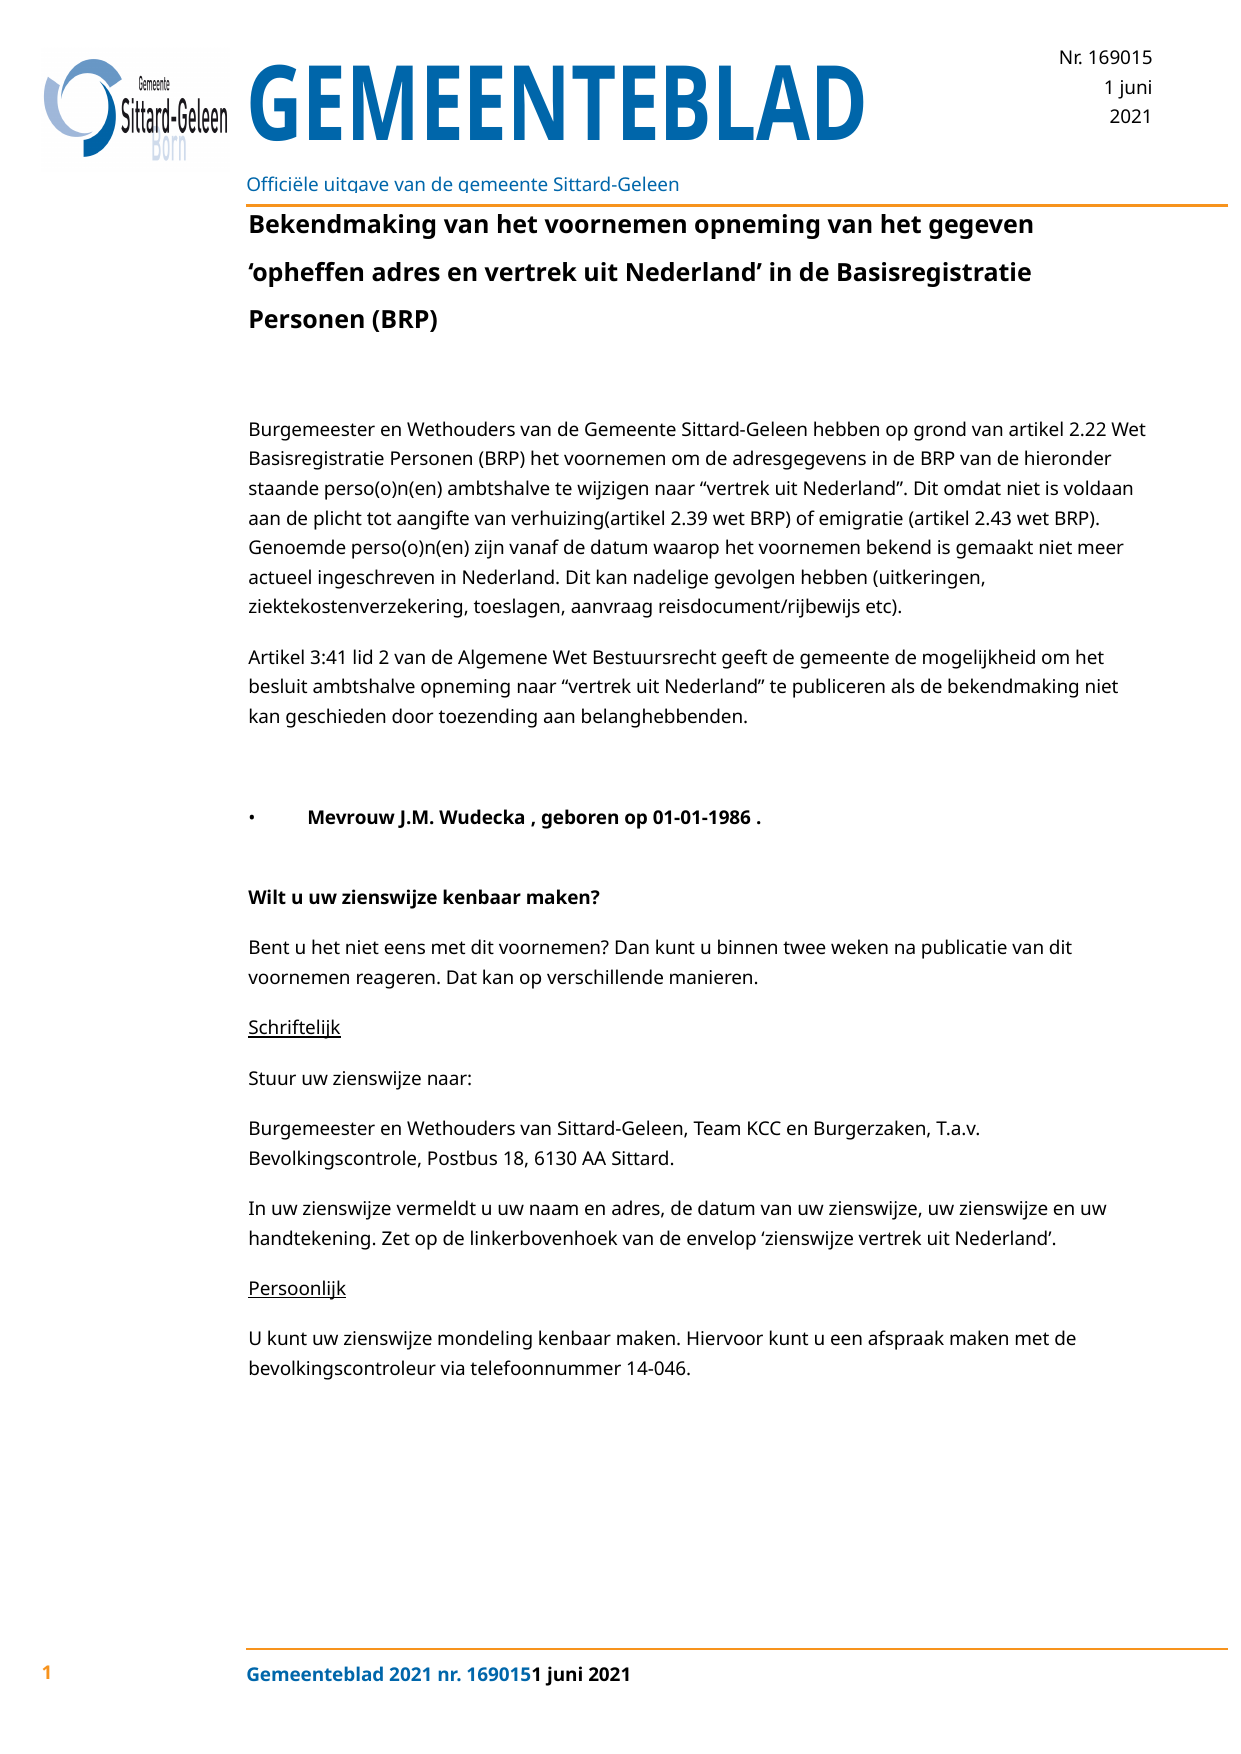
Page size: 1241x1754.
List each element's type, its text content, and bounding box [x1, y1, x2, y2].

text Artikel 3:41 lid 2 van de Algemene Wet Bestuursrecht geeft de gemeente de mogelijkheid om het besluit ambtshalve opneming naar “vertrek uit Nederland” te publiceren als de bekendmaking niet kan geschieden door toezending aan belanghebbenden. [248, 644, 1152, 729]
text Burgemeester en Wethouders van Sittard-Geleen, Team KCC en Burgerzaken, T.a.v. Bevolkingscontrole, Postbus 18, 6130 AA Sittard. [248, 1115, 1152, 1170]
text In uw zienswijze vermeldt u uw naam en adres, de datum van uw zienswijze, uw zienswijze en uw handtekening. Zet op de linkerbovenhoek van de envelop ‘zienswijze vertrek uit Nederland’. [248, 1195, 1152, 1250]
list Mevrouw J.M. Wudecka , geboren op 01-01-1986 . [248, 804, 1152, 829]
text U kunt uw zienswijze mondeling kenbaar maken. Hiervoor kunt u een afspraak maken met de bevolkingscontroleur via telefoonnummer 14-046. [248, 1326, 1152, 1381]
text Wilt u uw zienswijze kenbaar maken? [248, 884, 1152, 909]
text Bekendmaking van het voornemen opneming van het gegeven ‘opheffen adres en vertrek uit Nederland’ in de Basisregistratie Personen (BRP) [248, 207, 1152, 336]
text Persoonlijk [248, 1275, 1152, 1301]
text Bent u het niet eens met dit voornemen? Dan kunt u binnen twee weken na publicatie van dit voornemen reageren. Dat kan op verschillende manieren. [248, 934, 1152, 989]
text Schriftelijk [248, 1014, 1152, 1040]
picture [41, 47, 231, 172]
text Burgemeester en Wethouders van de Gemeente Sittard-Geleen hebben op grond van artikel 2.22 Wet Basisregistratie Personen (BRP) het voornemen om de adresgegevens in de BRP van de hieronder staande perso(o)n(en) ambtshalve te wijzigen naar “vertrek uit Nederland”. Dit omdat niet is voldaan aan de plicht tot aangifte van verhuizing(artikel 2.39 wet BRP) of emigratie (artikel 2.43 wet BRP). Genoemde perso(o)n(en) zijn vanaf de datum waarop het voornemen bekend is gemaakt niet meer actueel ingeschreven in Nederland. Dit kan nadelige gevolgen hebben (uitkeringen, ziektekostenverzekering, toeslagen, aanvraag reisdocument/rijbewijs etc). [248, 416, 1152, 619]
text Stuur uw zienswijze naar: [248, 1065, 1152, 1090]
